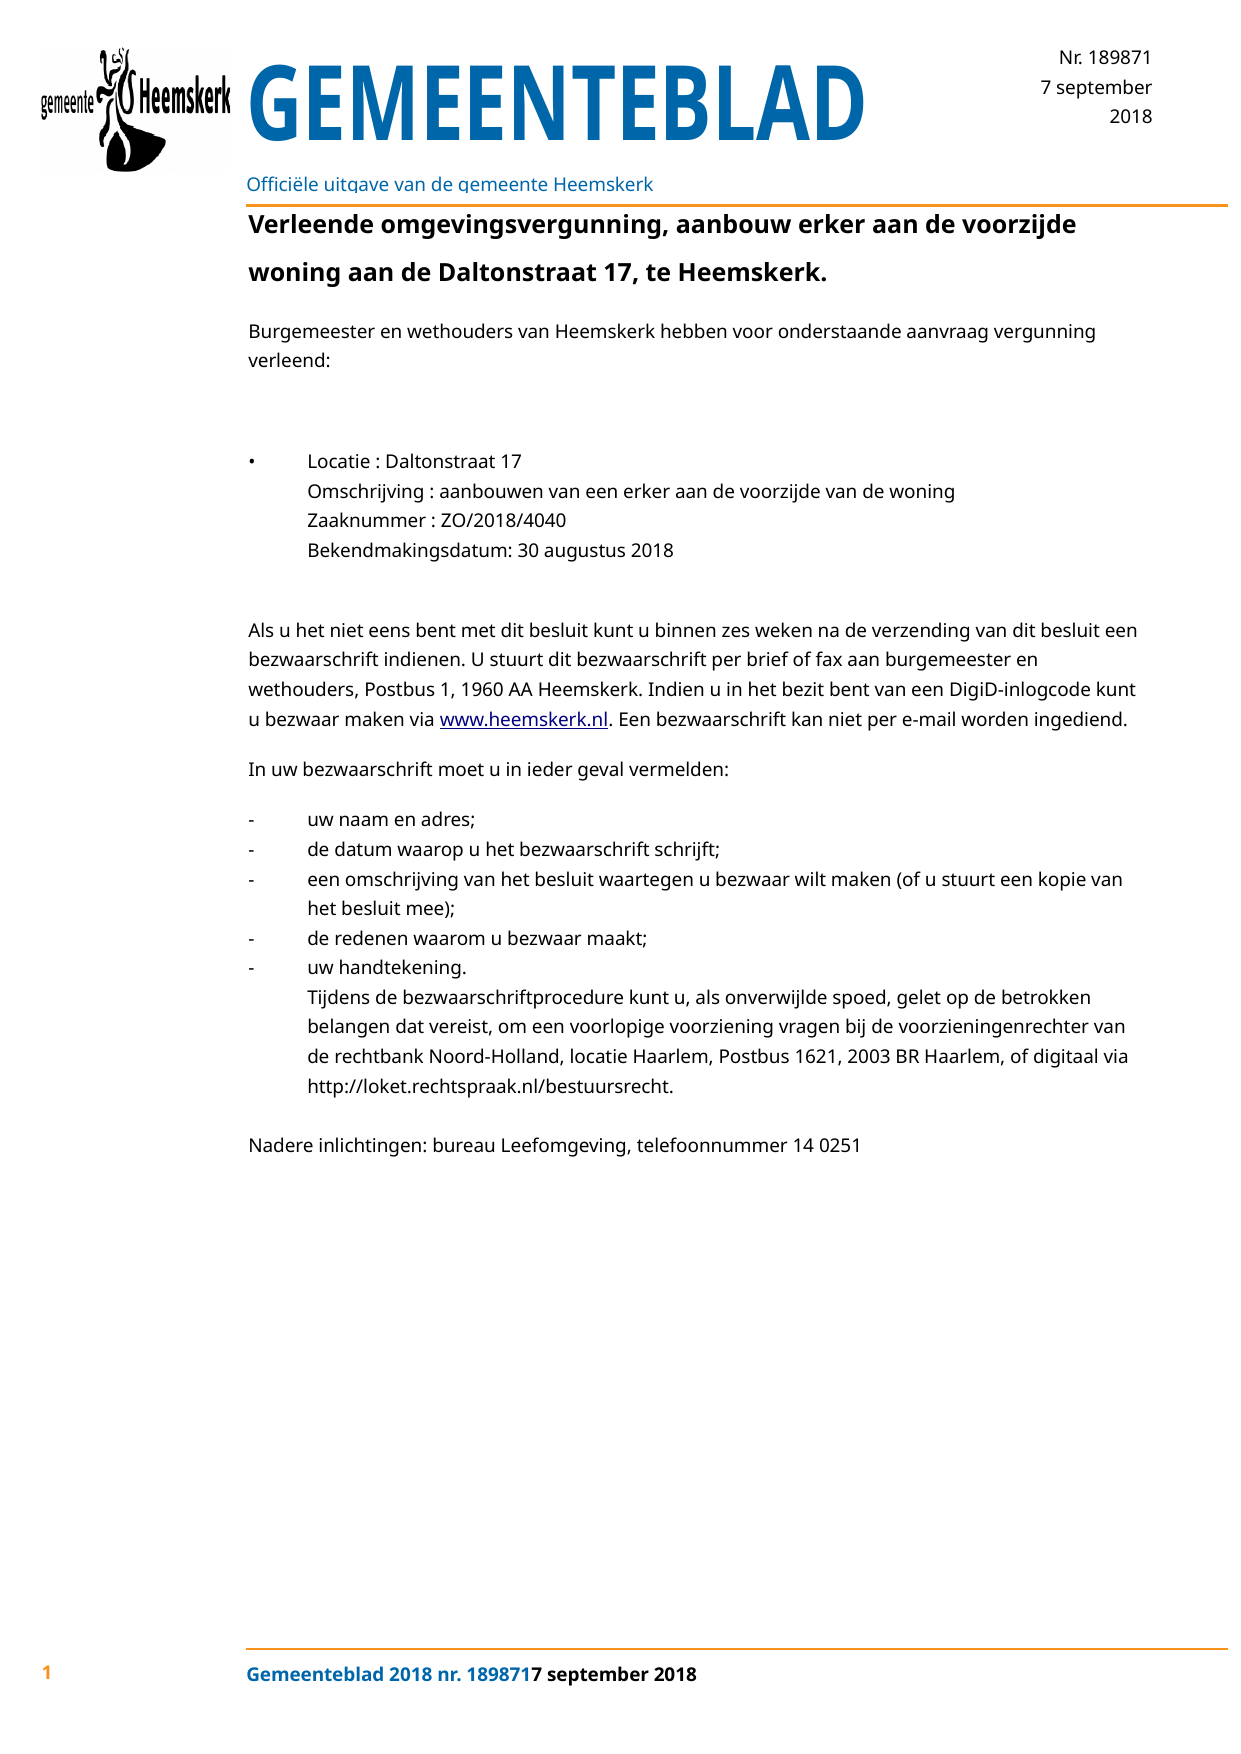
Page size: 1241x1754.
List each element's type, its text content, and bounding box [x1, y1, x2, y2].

text In uw bezwaarschrift moet u in ieder geval vermelden: [248, 756, 1152, 782]
list Zaaknummer : ZO/2018/4040 [248, 507, 1152, 533]
text Verleende omgevingsvergunning, aanbouw erker aan de voorzijde woning aan de Daltonstraat 17, te Heemskerk. [248, 207, 1152, 288]
text Nadere inlichtingen: bureau Leefomgeving, telefoonnummer 14 0251 [248, 1132, 1152, 1158]
list Bekendmakingsdatum: 30 augustus 2018 [248, 537, 1152, 563]
list de datum waarop u het bezwaarschrift schrijft; [248, 836, 1152, 862]
list uw handtekening. [248, 954, 1152, 980]
list uw naam en adres; [248, 807, 1152, 832]
text Burgemeester en wethouders van Heemskerk hebben voor onderstaande aanvraag vergunning verleend: [248, 318, 1152, 373]
list Tijdens de bezwaarschriftprocedure kunt u, als onverwijlde spoed, gelet op de betrokken belangen dat vereist, om een voorlopige voorziening vragen bij de voorzieningenrechter van de rechtbank Noord-Holland, locatie Haarlem, Postbus 1621, 2003 BR Haarlem, of digitaal via http://loket.rechtspraak.nl/bestuursrecht. [248, 984, 1152, 1099]
list een omschrijving van het besluit waartegen u bezwaar wilt maken (of u stuurt een kopie van het besluit mee); [248, 866, 1152, 921]
list Locatie : Daltonstraat 17 [248, 448, 1152, 474]
text Als u het niet eens bent met dit besluit kunt u binnen zes weken na de verzending van dit besluit een bezwaarschrift indienen. U stuurt dit bezwaarschrift per brief of fax aan burgemeester en wethouders, Postbus 1, 1960 AA Heemskerk. Indien u in het bezit bent van een DigiD-inlogcode kunt u bezwaar maken via www.heemskerk.nl. Een bezwaarschrift kan niet per e-mail worden ingediend. [248, 617, 1152, 732]
list Omschrijving : aanbouwen van een erker aan de voorzijde van de woning [248, 478, 1152, 504]
picture [41, 47, 231, 172]
list de redenen waarom u bezwaar maakt; [248, 925, 1152, 951]
